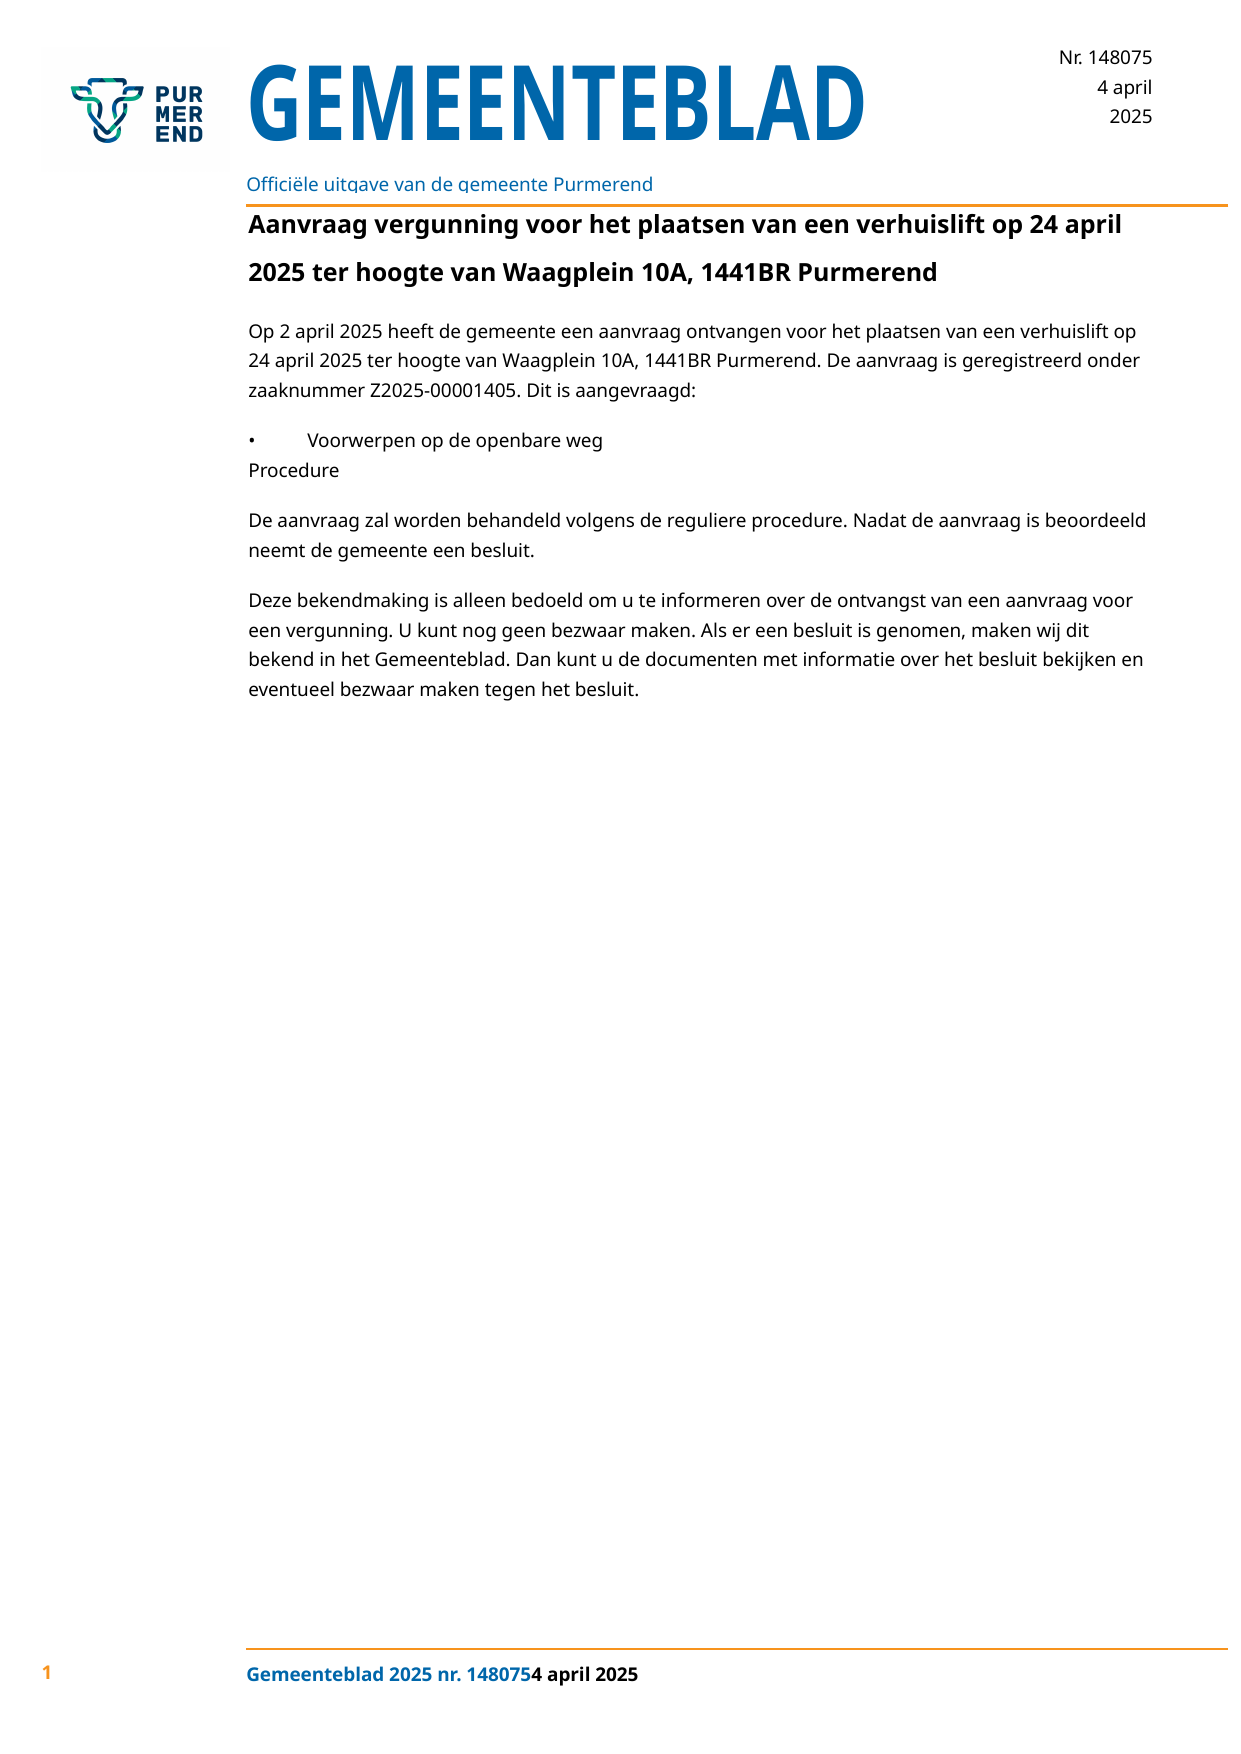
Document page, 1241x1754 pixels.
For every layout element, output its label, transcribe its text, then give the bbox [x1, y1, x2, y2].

list Voorwerpen op de openbare weg [248, 427, 1152, 453]
text De aanvraag zal worden behandeld volgens de reguliere procedure. Nadat de aanvraag is beoordeeld neemt de gemeente een besluit. [248, 507, 1152, 563]
text Op 2 april 2025 heeft de gemeente een aanvraag ontvangen voor het plaatsen van een verhuislift op 24 april 2025 ter hoogte van Waagplein 10A, 1441BR Purmerend. De aanvraag is geregistreerd onder zaaknummer Z2025-00001405. Dit is aangevraagd: [248, 318, 1152, 403]
picture [41, 47, 231, 172]
text Procedure [248, 457, 1152, 483]
text Aanvraag vergunning voor het plaatsen van een verhuislift op 24 april 2025 ter hoogte van Waagplein 10A, 1441BR Purmerend [248, 207, 1152, 288]
text Deze bekendmaking is alleen bedoeld om u te informeren over de ontvangst van een aanvraag voor een vergunning. U kunt nog geen bezwaar maken. Als er een besluit is genomen, maken wij dit bekend in het Gemeenteblad. Dan kunt u de documenten met informatie over het besluit bekijken en eventueel bezwaar maken tegen het besluit. [248, 587, 1152, 702]
